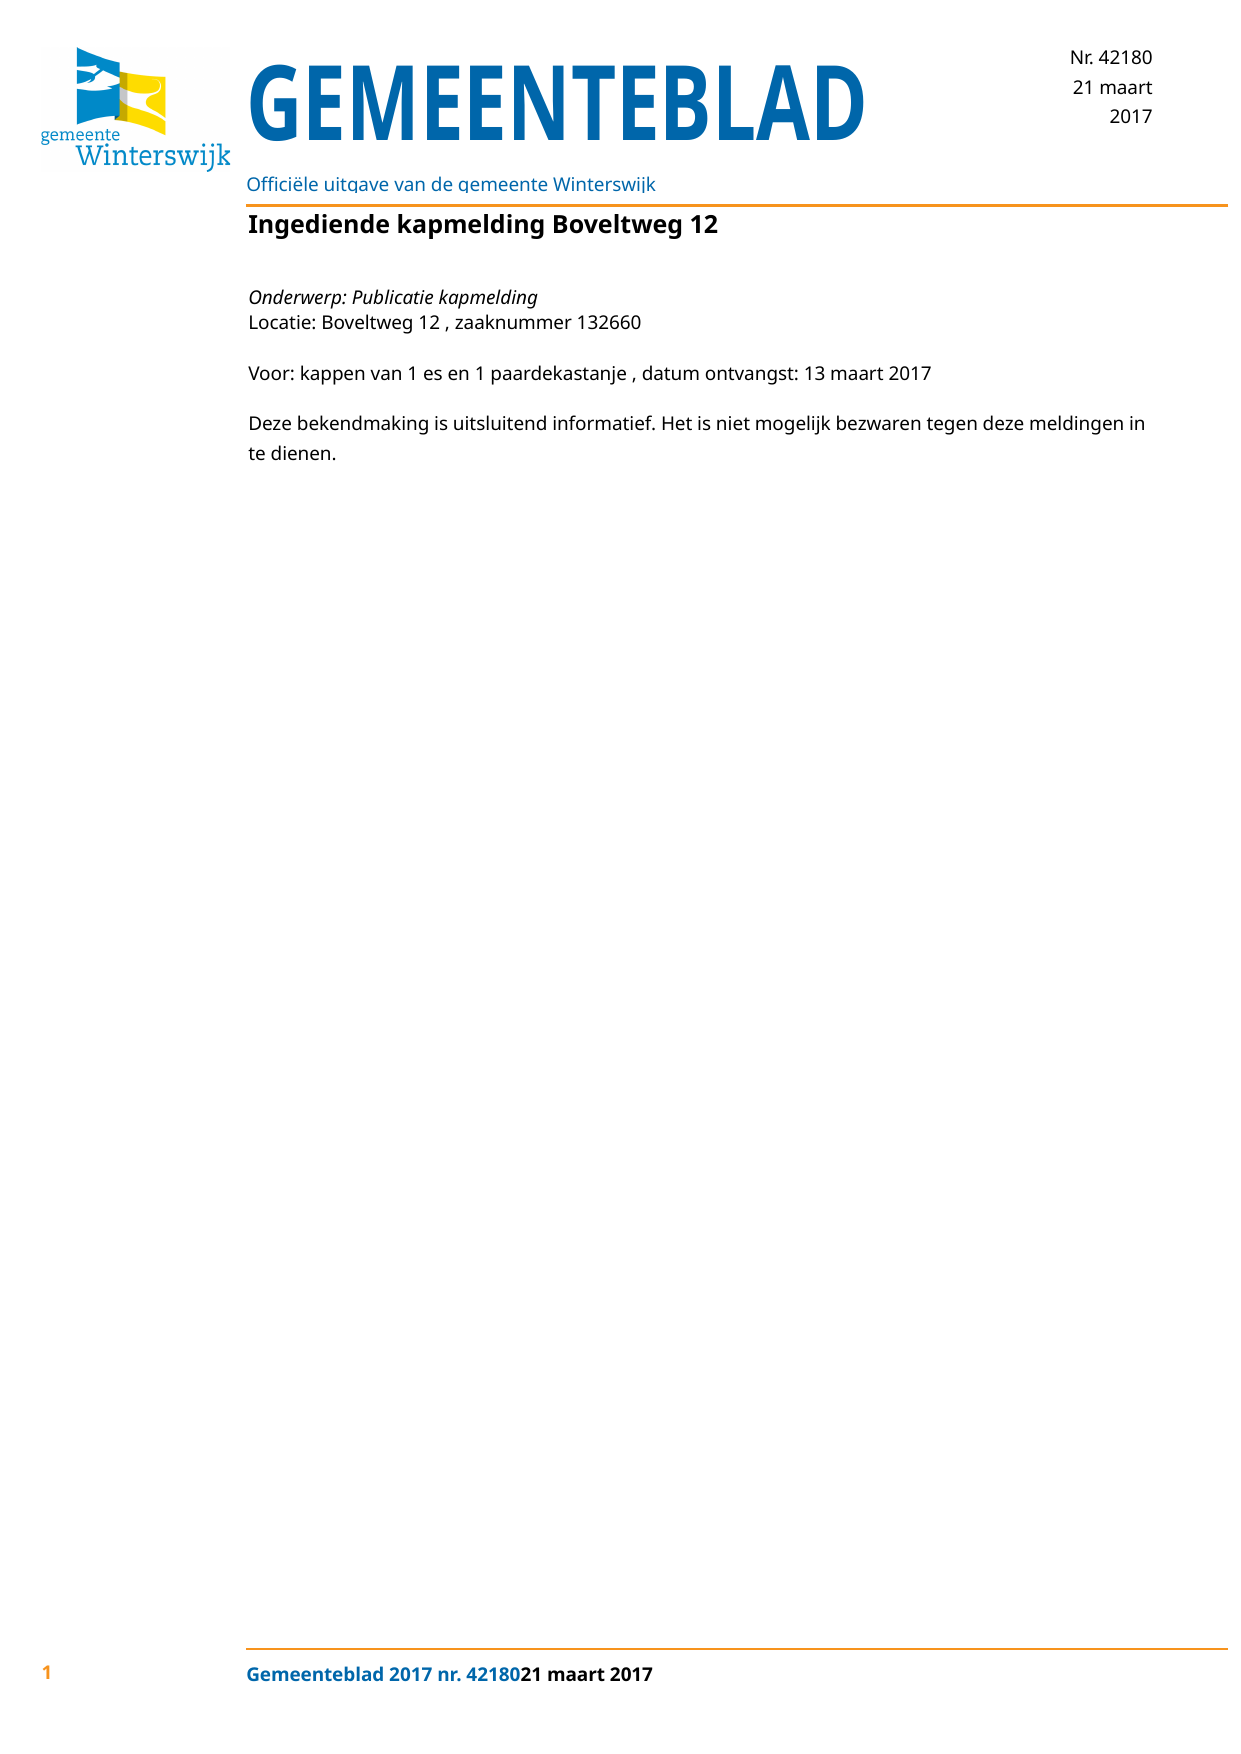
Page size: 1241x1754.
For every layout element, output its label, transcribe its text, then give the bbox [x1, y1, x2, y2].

picture [41, 47, 231, 172]
text Locatie: Boveltweg 12 , zaaknummer 132660 [248, 309, 1152, 335]
text Onderwerp: Publicatie kapmelding [248, 284, 1152, 309]
text Ingediende kapmelding Boveltweg 12 [248, 207, 1152, 241]
text Voor: kappen van 1 es en 1 paardekastanje , datum ontvangst: 13 maart 2017 [248, 360, 1152, 386]
text Deze bekendmaking is uitsluitend informatief. Het is niet mogelijk bezwaren tegen deze meldingen in te dienen. [248, 410, 1152, 466]
picture [225, 153, 231, 162]
